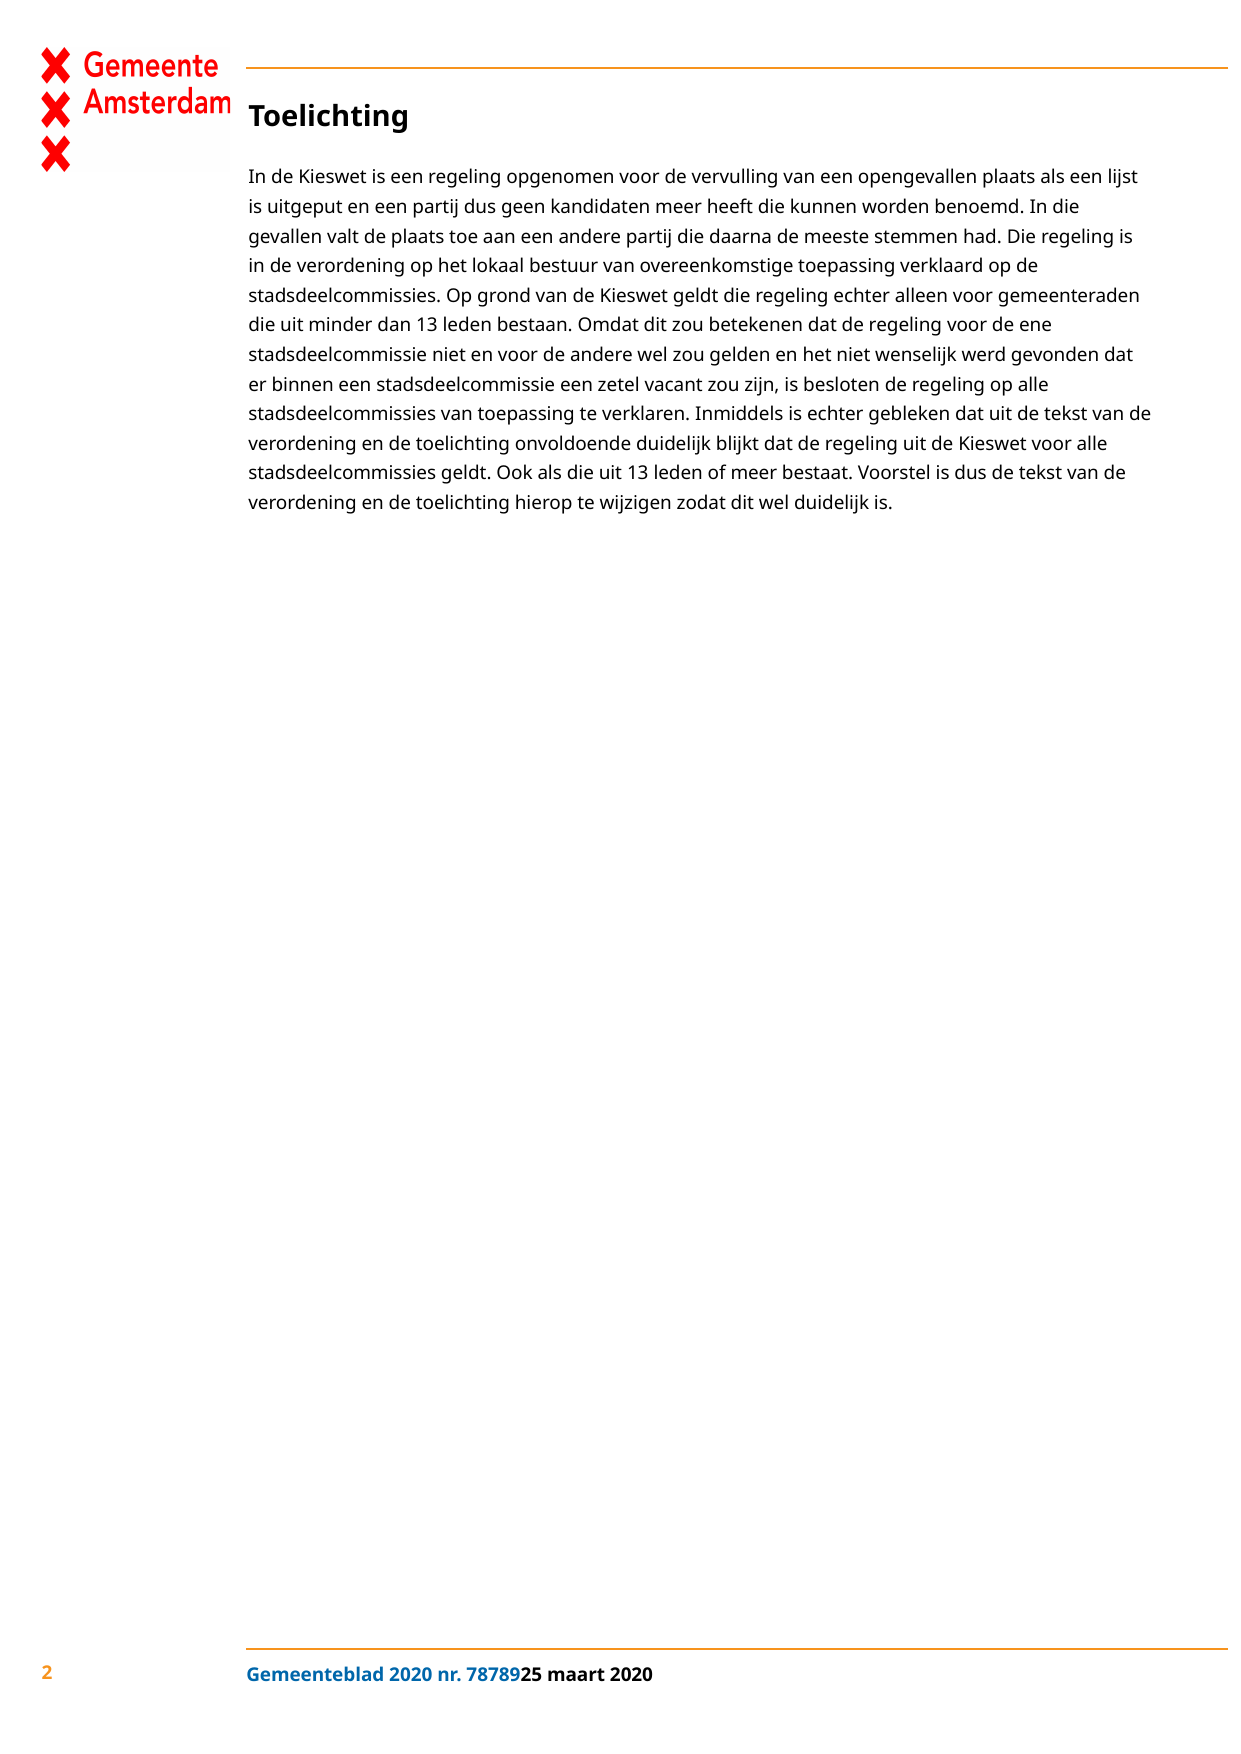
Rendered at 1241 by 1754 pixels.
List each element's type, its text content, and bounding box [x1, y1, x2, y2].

text Toelichting [248, 95, 1152, 134]
text In de Kieswet is een regeling opgenomen voor de vervulling van een opengevallen plaats als een lijst is uitgeput en een partij dus geen kandidaten meer heeft die kunnen worden benoemd. In die gevallen valt de plaats toe aan een andere partij die daarna de meeste stemmen had. Die regeling is in de verordening op het lokaal bestuur van overeenkomstige toepassing verklaard op de stadsdeelcommissies. Op grond van de Kieswet geldt die regeling echter alleen voor gemeenteraden die uit minder dan 13 leden bestaan. Omdat dit zou betekenen dat de regeling voor de ene stadsdeelcommissie niet en voor de andere wel zou gelden en het niet wenselijk werd gevonden dat er binnen een stadsdeelcommissie een zetel vacant zou zijn, is besloten de regeling op alle stadsdeelcommissies van toepassing te verklaren. Inmiddels is echter gebleken dat uit de tekst van de verordening en de toelichting onvoldoende duidelijk blijkt dat de regeling uit de Kieswet voor alle stadsdeelcommissies geldt. Ook als die uit 13 leden of meer bestaat. Voorstel is dus de tekst van de verordening en de toelichting hierop te wijzigen zodat dit wel duidelijk is. [248, 164, 1152, 515]
picture [41, 47, 231, 172]
